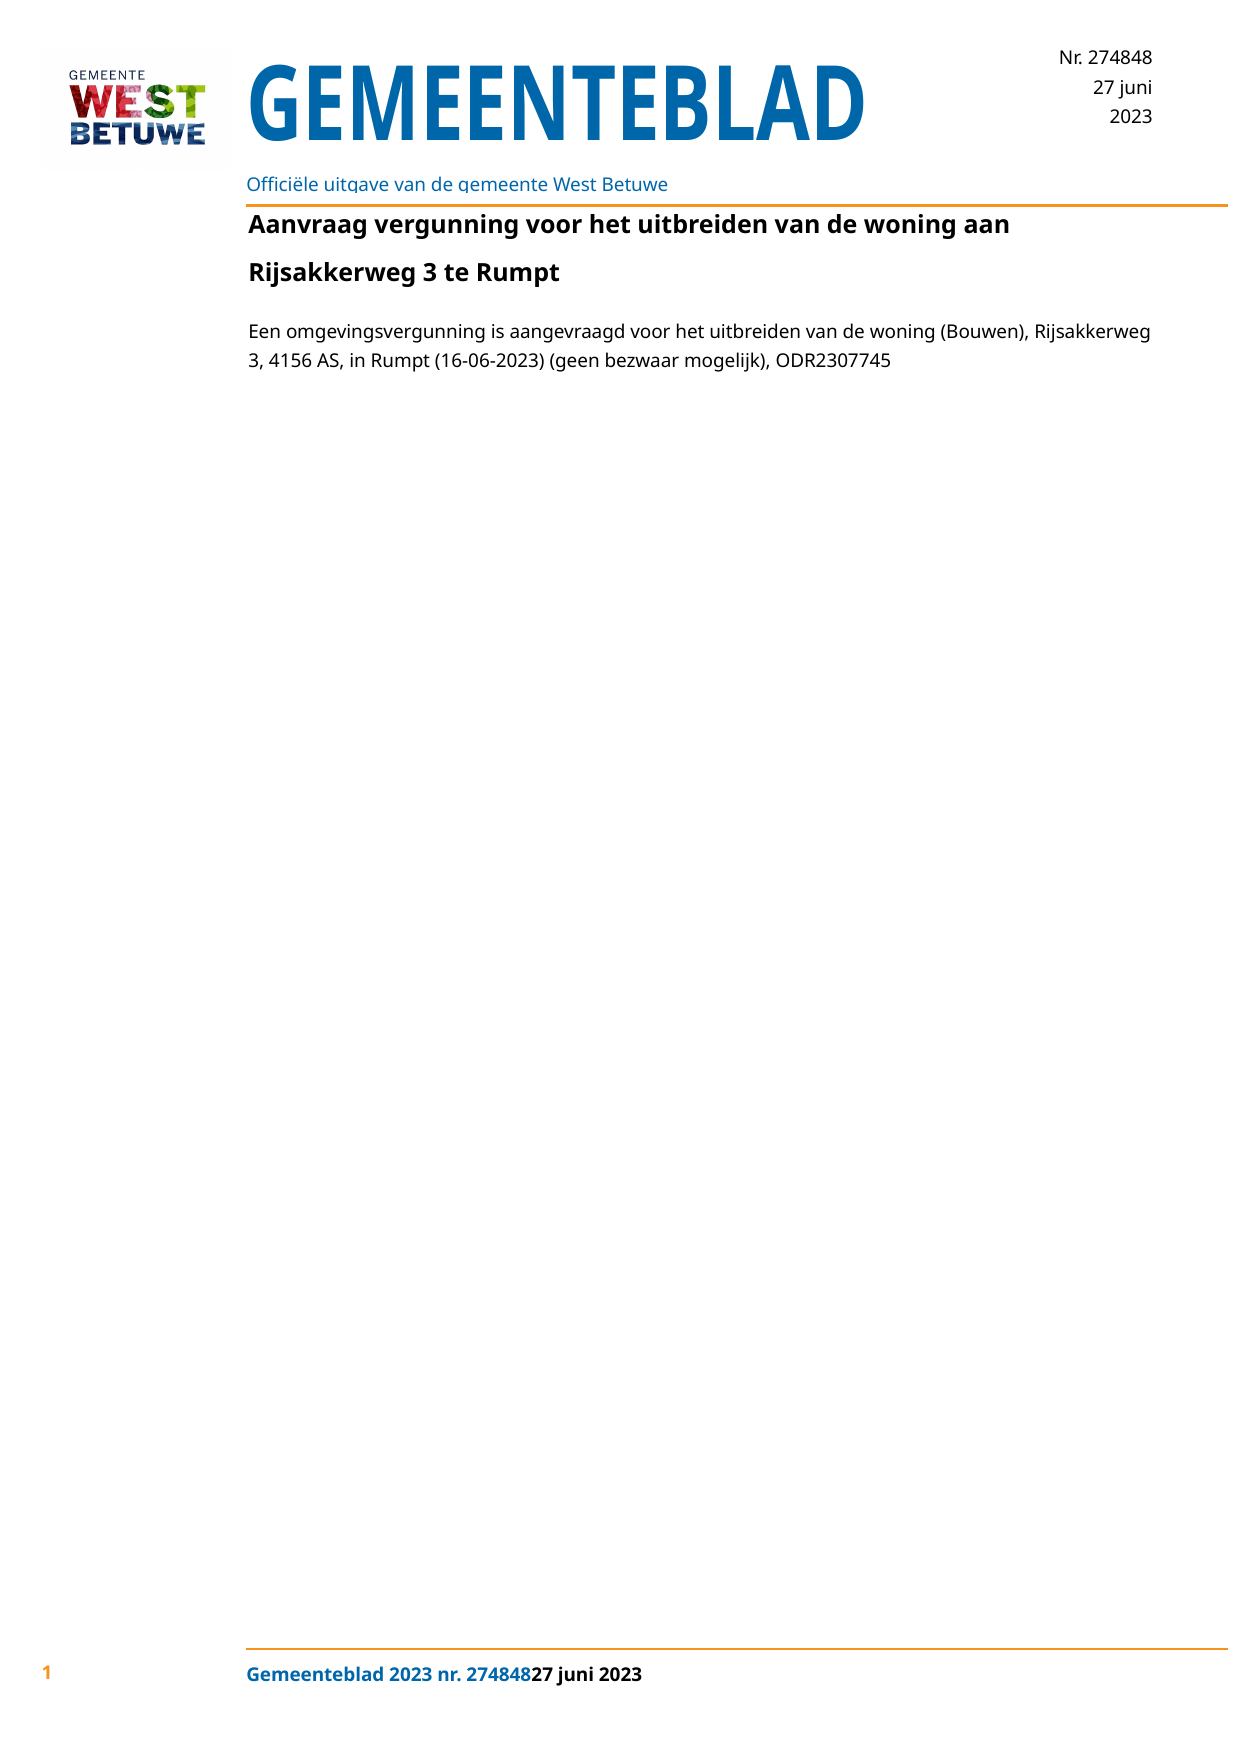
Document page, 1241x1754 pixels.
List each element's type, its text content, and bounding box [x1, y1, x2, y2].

picture [41, 47, 231, 172]
text Een omgevingsvergunning is aangevraagd voor het uitbreiden van de woning (Bouwen), Rijsakkerweg 3, 4156 AS, in Rumpt (16-06-2023) (geen bezwaar mogelijk), ODR2307745 [248, 318, 1152, 373]
text Aanvraag vergunning voor het uitbreiden van de woning aan Rijsakkerweg 3 te Rumpt [248, 207, 1152, 288]
